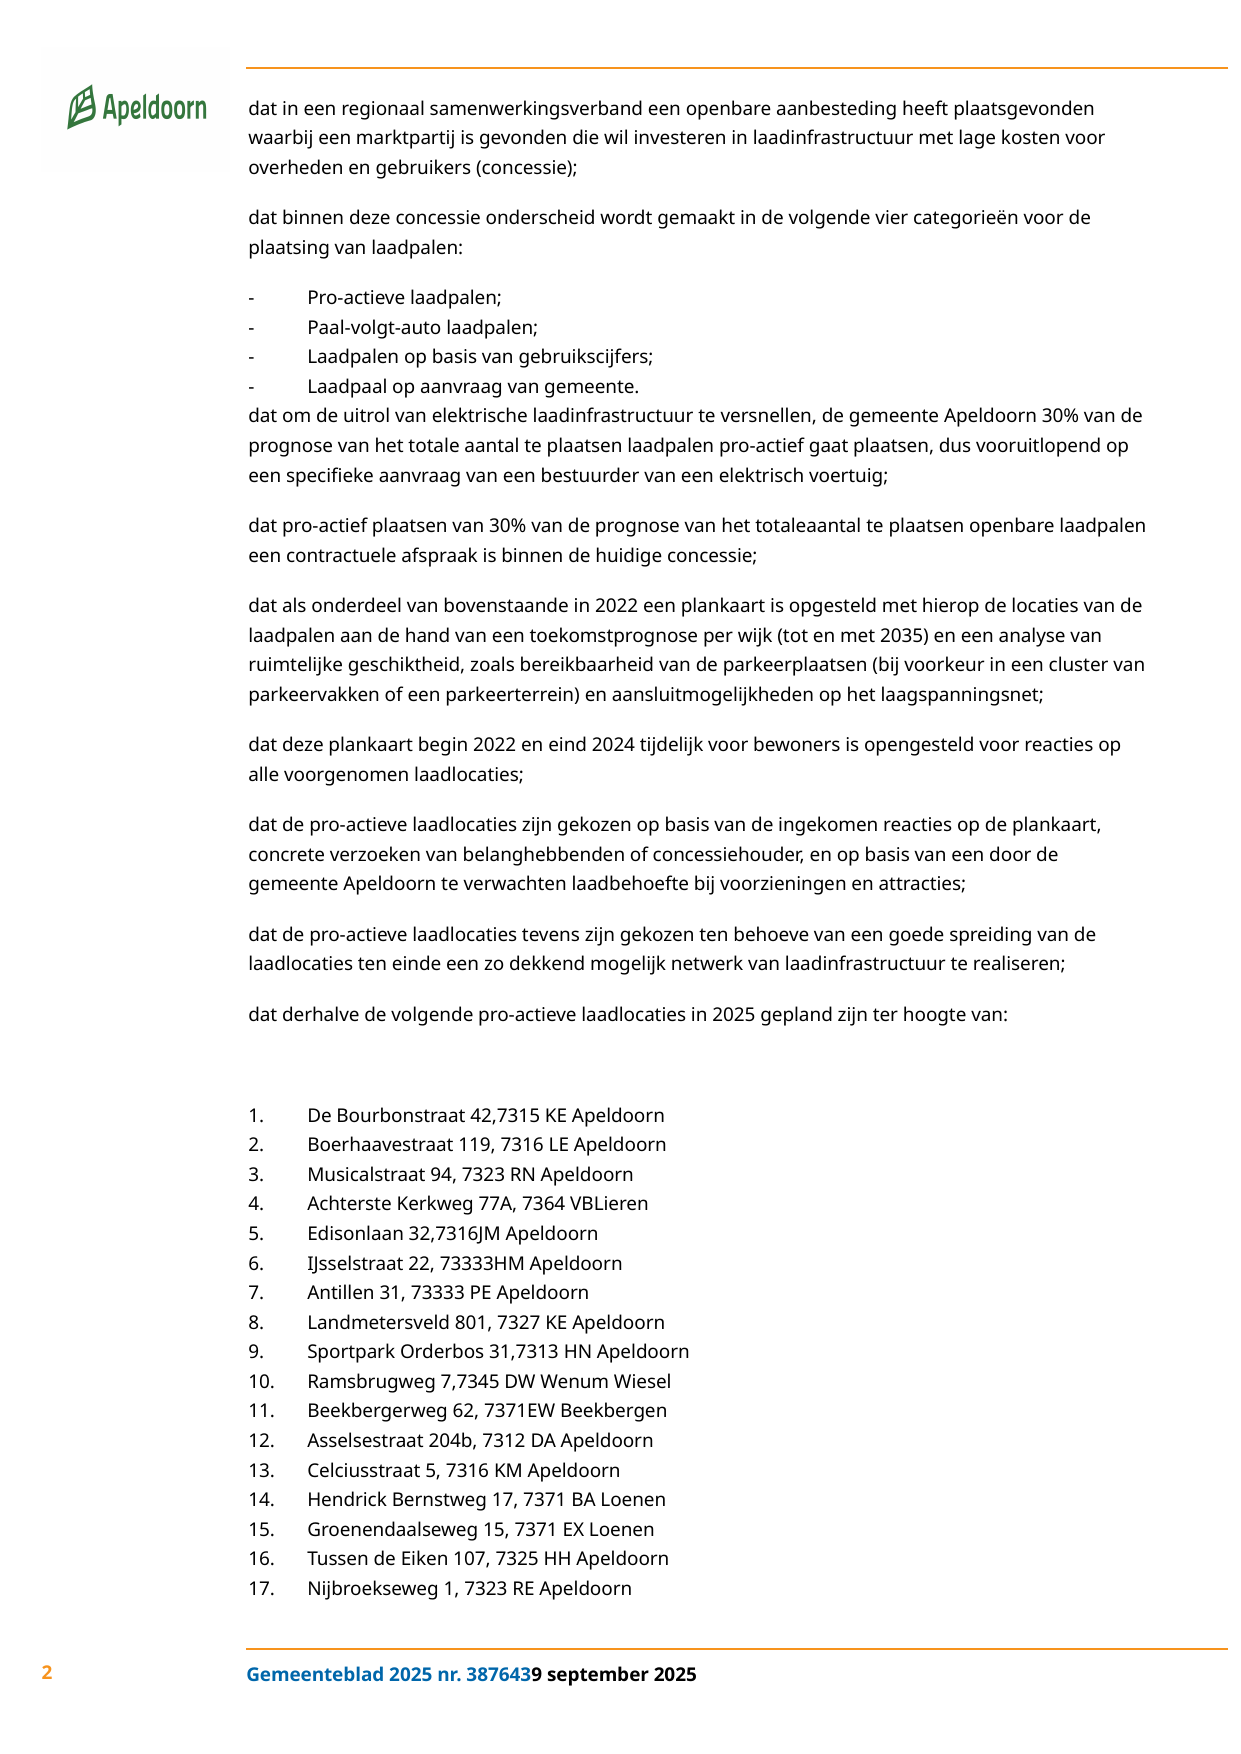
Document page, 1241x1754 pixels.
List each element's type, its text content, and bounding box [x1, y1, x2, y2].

text dat binnen deze concessie onderscheid wordt gemaakt in de volgende vier categorieën voor de plaatsing van laadpalen: [248, 204, 1152, 260]
list Celciusstraat 5, 7316 KM Apeldoorn [248, 1457, 1152, 1483]
text dat deze plankaart begin 2022 en eind 2024 tijdelijk voor bewoners is opengesteld voor reacties op alle voorgenomen laadlocaties; [248, 731, 1152, 787]
list Pro-actieve laadpalen; [248, 284, 1152, 310]
text dat derhalve de volgende pro-actieve laadlocaties in 2025 gepland zijn ter hoogte van: [248, 1001, 1152, 1027]
list Sportpark Orderbos 31,7313 HN Apeldoorn [248, 1338, 1152, 1364]
picture [41, 47, 231, 172]
list Boerhaavestraat 119, 7316 LE Apeldoorn [248, 1131, 1152, 1157]
list Landmetersveld 801, 7327 KE Apeldoorn [248, 1309, 1152, 1335]
text dat pro-actief plaatsen van 30% van de prognose van het totaleaantal te plaatsen openbare laadpalen een contractuele afspraak is binnen de huidige concessie; [248, 512, 1152, 568]
text dat de pro-actieve laadlocaties zijn gekozen op basis van de ingekomen reacties op de plankaart, concrete verzoeken van belanghebbenden of concessiehouder, en op basis van een door de gemeente Apeldoorn te verwachten laadbehoefte bij voorzieningen en attracties; [248, 811, 1152, 896]
list Musicalstraat 94, 7323 RN Apeldoorn [248, 1161, 1152, 1187]
list Hendrick Bernstweg 17, 7371 BA Loenen [248, 1486, 1152, 1512]
list Tussen de Eiken 107, 7325 HH Apeldoorn [248, 1546, 1152, 1571]
list Ramsbrugweg 7,7345 DW Wenum Wiesel [248, 1368, 1152, 1394]
list Achterste Kerkweg 77A, 7364 VBLieren [248, 1191, 1152, 1216]
list Asselsestraat 204b, 7312 DA Apeldoorn [248, 1427, 1152, 1453]
list Nijbroekseweg 1, 7323 RE Apeldoorn [248, 1575, 1152, 1601]
list Antillen 31, 73333 PE Apeldoorn [248, 1279, 1152, 1305]
list Groenendaalseweg 15, 7371 EX Loenen [248, 1516, 1152, 1542]
list Laadpaal op aanvraag van gemeente. [248, 373, 1152, 399]
list Edisonlaan 32,7316JM Apeldoorn [248, 1220, 1152, 1246]
text dat om de uitrol van elektrische laadinfrastructuur te versnellen, de gemeente Apeldoorn 30% van de prognose van het totale aantal te plaatsen laadpalen pro-actief gaat plaatsen, dus vooruitlopend op een specifieke aanvraag van een bestuurder van een elektrisch voertuig; [248, 403, 1152, 488]
text dat als onderdeel van bovenstaande in 2022 een plankaart is opgesteld met hierop de locaties van de laadpalen aan de hand van een toekomstprognose per wijk (tot en met 2035) en een analyse van ruimtelijke geschiktheid, zoals bereikbaarheid van de parkeerplaatsen (bij voorkeur in een cluster van parkeervakken of een parkeerterrein) en aansluitmogelijkheden op het laagspanningsnet; [248, 592, 1152, 707]
list De Bourbonstraat 42,7315 KE Apeldoorn [248, 1102, 1152, 1128]
list Paal-volgt-auto laadpalen; [248, 314, 1152, 340]
list Laadpalen op basis van gebruikscijfers; [248, 343, 1152, 369]
list Beekbergerweg 62, 7371EW Beekbergen [248, 1398, 1152, 1423]
text dat de pro-actieve laadlocaties tevens zijn gekozen ten behoeve van een goede spreiding van de laadlocaties ten einde een zo dekkend mogelijk netwerk van laadinfrastructuur te realiseren; [248, 921, 1152, 976]
list IJsselstraat 22, 73333HM Apeldoorn [248, 1250, 1152, 1276]
text dat in een regionaal samenwerkingsverband een openbare aanbesteding heeft plaatsgevonden waarbij een marktpartij is gevonden die wil investeren in laadinfrastructuur met lage kosten voor overheden en gebruikers (concessie); [248, 95, 1152, 180]
